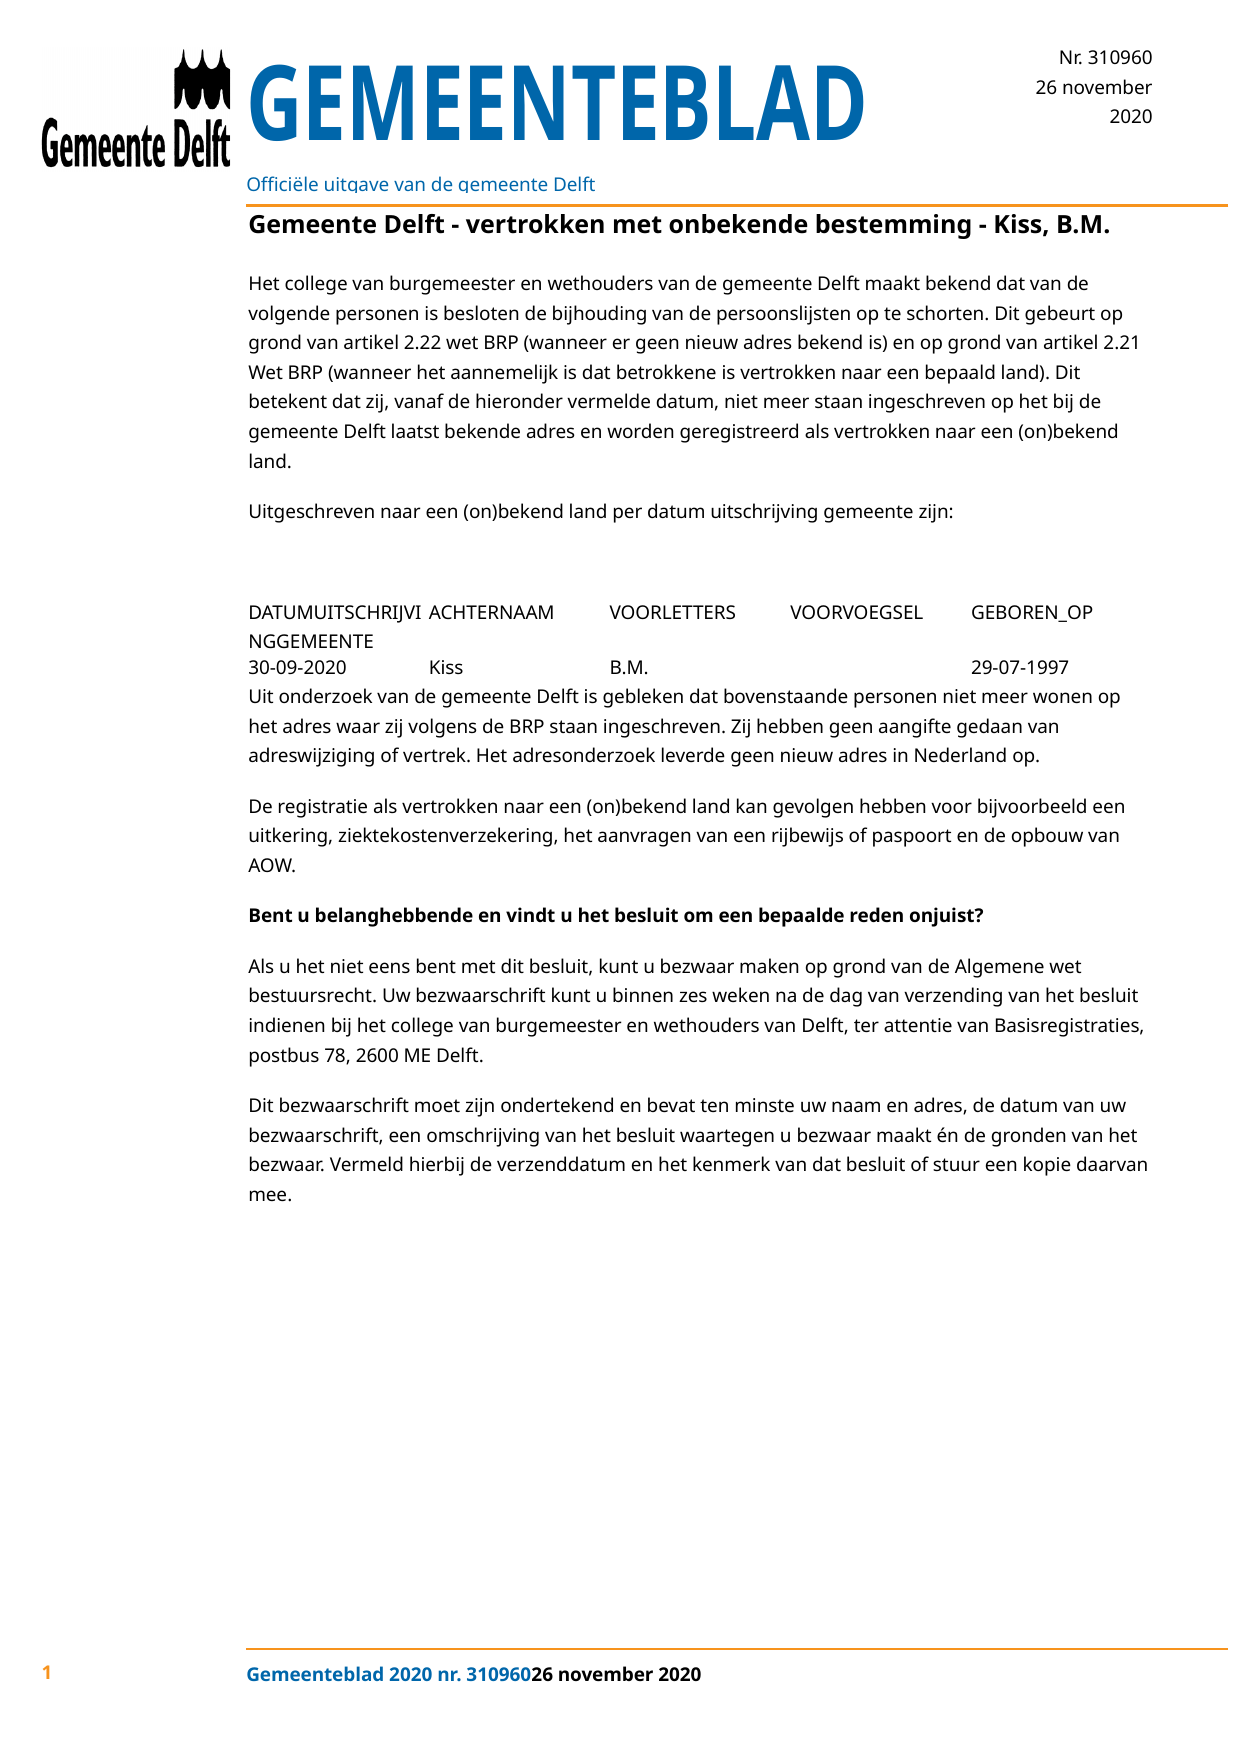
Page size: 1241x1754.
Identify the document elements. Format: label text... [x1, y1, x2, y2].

text Bent u belanghebbende en vindt u het besluit om een bepaalde reden onjuist? [248, 903, 1152, 928]
text Gemeente Delft - vertrokken met onbekende bestemming - Kiss, B.M. [248, 207, 1152, 241]
table_header VOORLETTERS [609, 599, 790, 654]
table_header GEBOREN_OP [971, 599, 1152, 654]
table_header DATUMUITSCHRIJVINGGEMEENTE [248, 599, 429, 654]
text Uit onderzoek van de gemeente Delft is gebleken dat bovenstaande personen niet meer wonen op het adres waar zij volgens de BRP staan ingeschreven. Zij hebben geen aangifte gedaan van adreswijziging of vertrek. Het adresonderzoek leverde geen nieuw adres in Nederland op. [248, 683, 1152, 768]
text De registratie als vertrokken naar een (on)bekend land kan gevolgen hebben voor bijvoorbeeld een uitkering, ziektekostenverzekering, het aanvragen van een rijbewijs of paspoort en de opbouw van AOW. [248, 793, 1152, 878]
text Uitgeschreven naar een (on)bekend land per datum uitschrijving gemeente zijn: [248, 498, 1152, 524]
table_cell 29-07-1997 [971, 655, 1152, 680]
table_header ACHTERNAAM [429, 599, 609, 654]
table_header VOORVOEGSEL [790, 599, 971, 654]
picture [41, 47, 231, 172]
table_cell [790, 655, 971, 680]
table_cell 30-09-2020 [248, 655, 429, 680]
text Het college van burgemeester en wethouders van de gemeente Delft maakt bekend dat van de volgende personen is besloten de bijhouding van de persoonslijsten op te schorten. Dit gebeurt op grond van artikel 2.22 wet BRP (wanneer er geen nieuw adres bekend is) en op grond van artikel 2.21 Wet BRP (wanneer het aannemelijk is dat betrokkene is vertrokken naar een bepaald land). Dit betekent dat zij, vanaf de hieronder vermelde datum, niet meer staan ingeschreven op het bij de gemeente Delft laatst bekende adres en worden geregistreerd als vertrokken naar een (on)bekend land. [248, 270, 1152, 473]
text Dit bezwaarschrift moet zijn ondertekend en bevat ten minste uw naam en adres, de datum van uw bezwaarschrift, een omschrijving van het besluit waartegen u bezwaar maakt én de gronden van het bezwaar. Vermeld hierbij de verzenddatum en het kenmerk van dat besluit of stuur een kopie daarvan mee. [248, 1092, 1152, 1207]
table_cell B.M. [609, 655, 790, 680]
text Als u het niet eens bent met dit besluit, kunt u bezwaar maken op grond van de Algemene wet bestuursrecht. Uw bezwaarschrift kunt u binnen zes weken na de dag van verzending van het besluit indienen bij het college van burgemeester en wethouders van Delft, ter attentie van Basisregistraties, postbus 78, 2600 ME Delft. [248, 953, 1152, 1067]
table_cell Kiss [429, 655, 609, 680]
